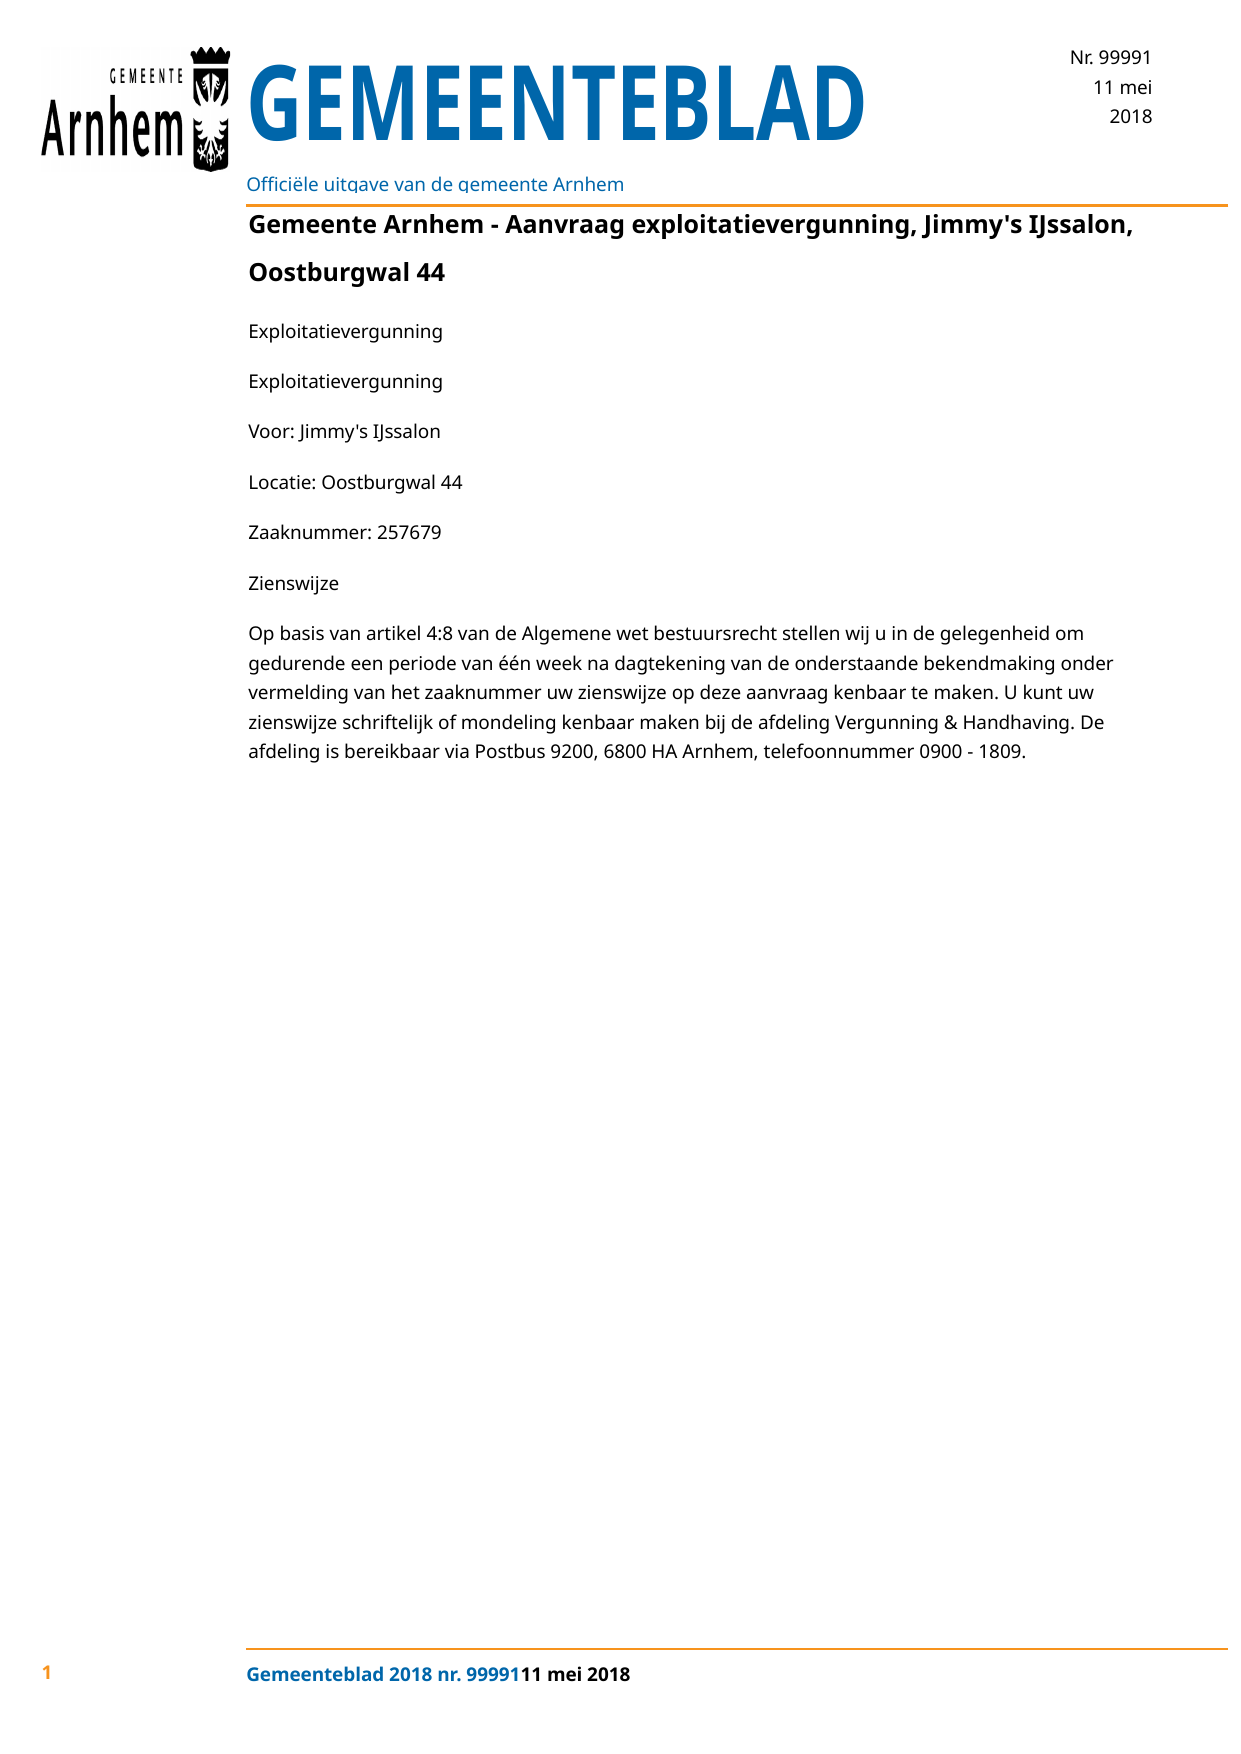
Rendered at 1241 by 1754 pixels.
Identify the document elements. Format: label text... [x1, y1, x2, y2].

picture [41, 47, 231, 172]
text Voor: Jimmy's IJssalon [248, 419, 1152, 444]
text Op basis van artikel 4:8 van de Algemene wet bestuursrecht stellen wij u in de gelegenheid om gedurende een periode van één week na dagtekening van de onderstaande bekendmaking onder vermelding van het zaaknummer uw zienswijze op deze aanvraag kenbaar te maken. U kunt uw zienswijze schriftelijk of mondeling kenbaar maken bij de afdeling Vergunning & Handhaving. De afdeling is bereikbaar via Postbus 9200, 6800 HA Arnhem, telefoonnummer 0900 - 1809. [248, 620, 1152, 764]
text Zaaknummer: 257679 [248, 519, 1152, 545]
text Locatie: Oostburgwal 44 [248, 469, 1152, 495]
text Exploitatievergunning [248, 318, 1152, 344]
text Exploitatievergunning [248, 368, 1152, 394]
text Zienswijze [248, 570, 1152, 596]
text Gemeente Arnhem - Aanvraag exploitatievergunning, Jimmy's IJssalon, Oostburgwal 44 [248, 207, 1152, 288]
